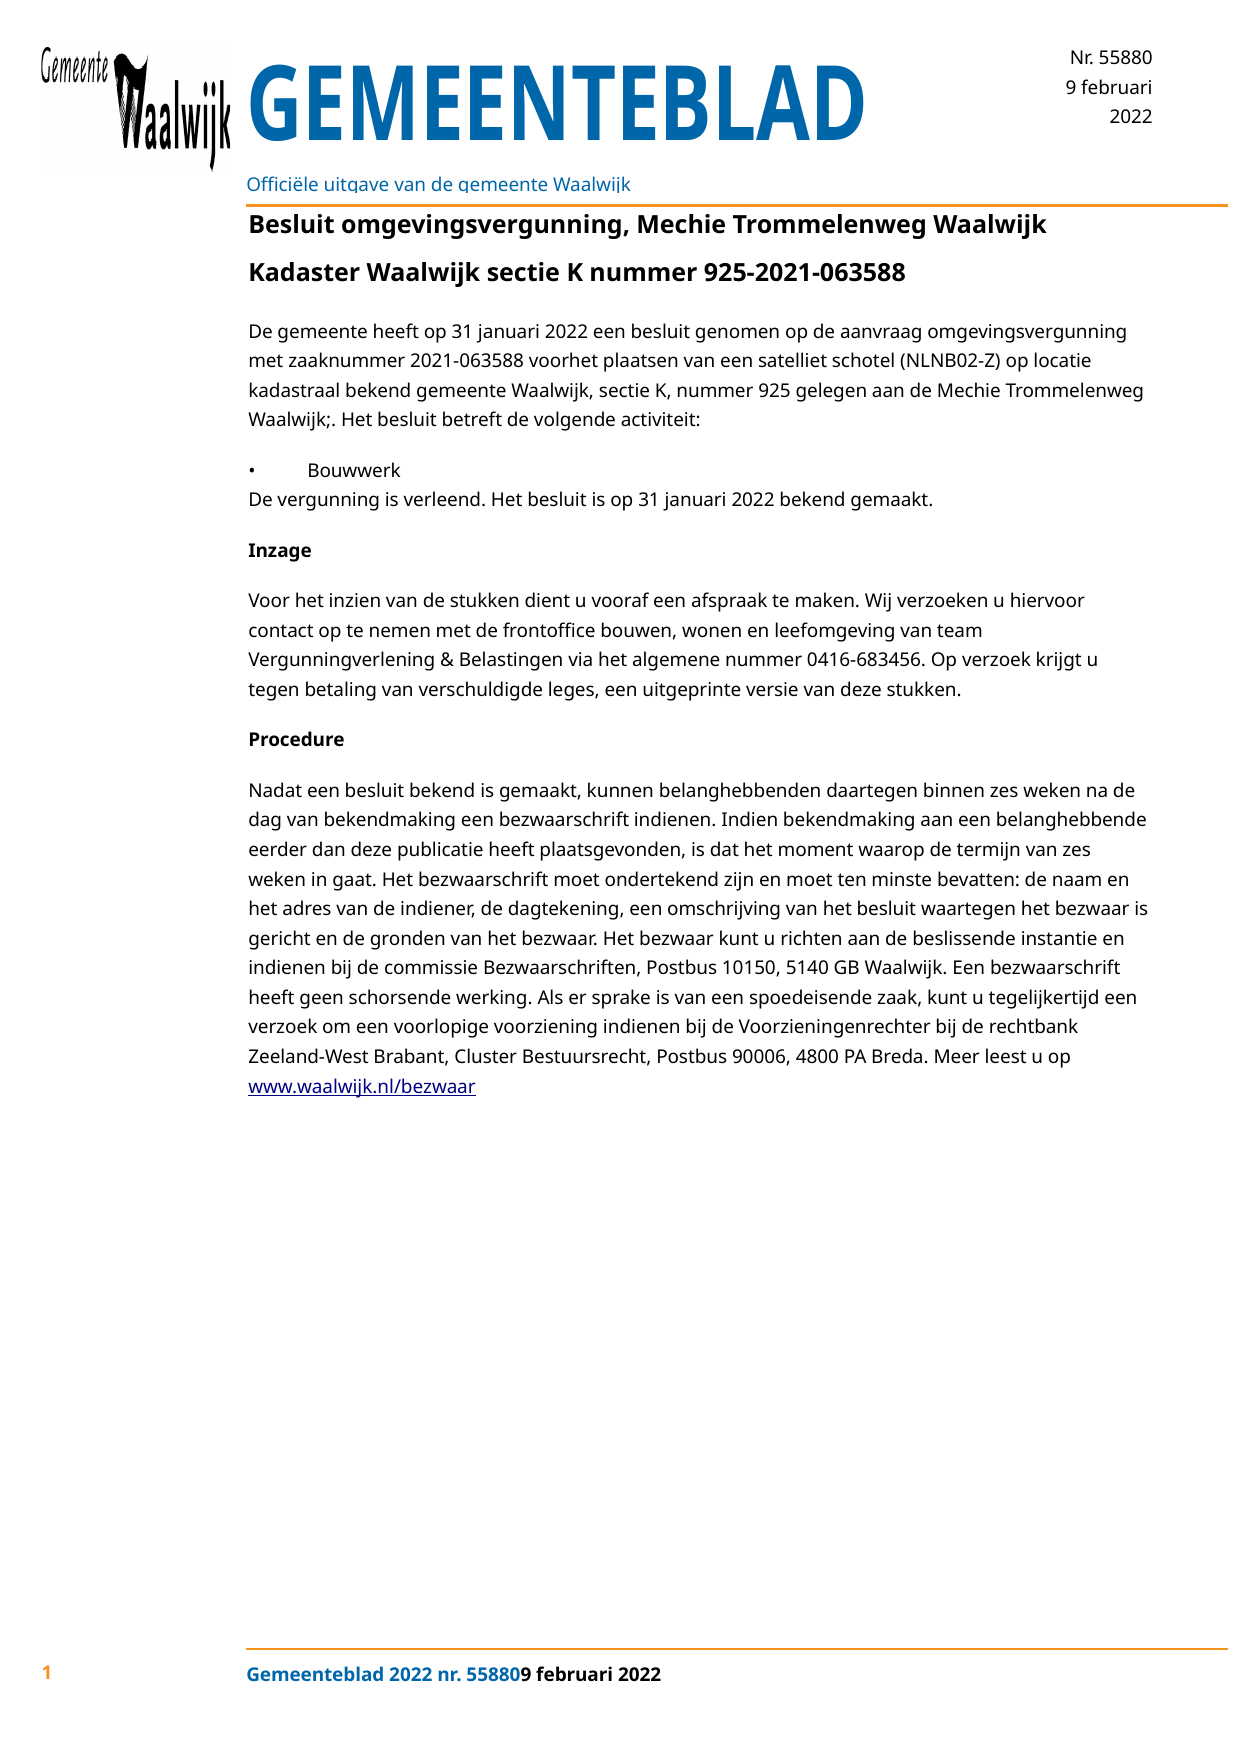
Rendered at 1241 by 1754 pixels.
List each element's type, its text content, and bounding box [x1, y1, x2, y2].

list Bouwwerk [248, 457, 1152, 483]
text Inzage [248, 537, 1152, 563]
text De vergunning is verleend. Het besluit is op 31 januari 2022 bekend gemaakt. [248, 487, 1152, 512]
text Besluit omgevingsvergunning, Mechie Trommelenweg Waalwijk Kadaster Waalwijk sectie K nummer 925-2021-063588 [248, 207, 1152, 288]
text Nadat een besluit bekend is gemaakt, kunnen belanghebbenden daartegen binnen zes weken na de dag van bekendmaking een bezwaarschrift indienen. Indien bekendmaking aan een belanghebbende eerder dan deze publicatie heeft plaatsgevonden, is dat het moment waarop de termijn van zes weken in gaat. Het bezwaarschrift moet ondertekend zijn en moet ten minste bevatten: de naam en het adres van de indiener, de dagtekening, een omschrijving van het besluit waartegen het bezwaar is gericht en de gronden van het bezwaar. Het bezwaar kunt u richten aan de beslissende instantie en indienen bij de commissie Bezwaarschriften, Postbus 10150, 5140 GB Waalwijk. Een bezwaarschrift heeft geen schorsende werking. Als er sprake is van een spoedeisende zaak, kunt u tegelijkertijd een verzoek om een voorlopige voorziening indienen bij de Voorzieningenrechter bij de rechtbank Zeeland-West Brabant, Cluster Bestuursrecht, Postbus 90006, 4800 PA Breda. Meer leest u op www.waalwijk.nl/bezwaar [248, 777, 1152, 1099]
text De gemeente heeft op 31 januari 2022 een besluit genomen op de aanvraag omgevingsvergunning met zaaknummer 2021-063588 voorhet plaatsen van een satelliet schotel (NLNB02-Z) op locatie kadastraal bekend gemeente Waalwijk, sectie K, nummer 925 gelegen aan de Mechie Trommelenweg Waalwijk;. Het besluit betreft de volgende activiteit: [248, 318, 1152, 432]
text Procedure [248, 727, 1152, 752]
picture [41, 47, 231, 172]
text Voor het inzien van de stukken dient u vooraf een afspraak te maken. Wij verzoeken u hiervoor contact op te nemen met de frontoffice bouwen, wonen en leefomgeving van team Vergunningverlening & Belastingen via het algemene nummer 0416-683456. Op verzoek krijgt u tegen betaling van verschuldigde leges, een uitgeprinte versie van deze stukken. [248, 587, 1152, 702]
